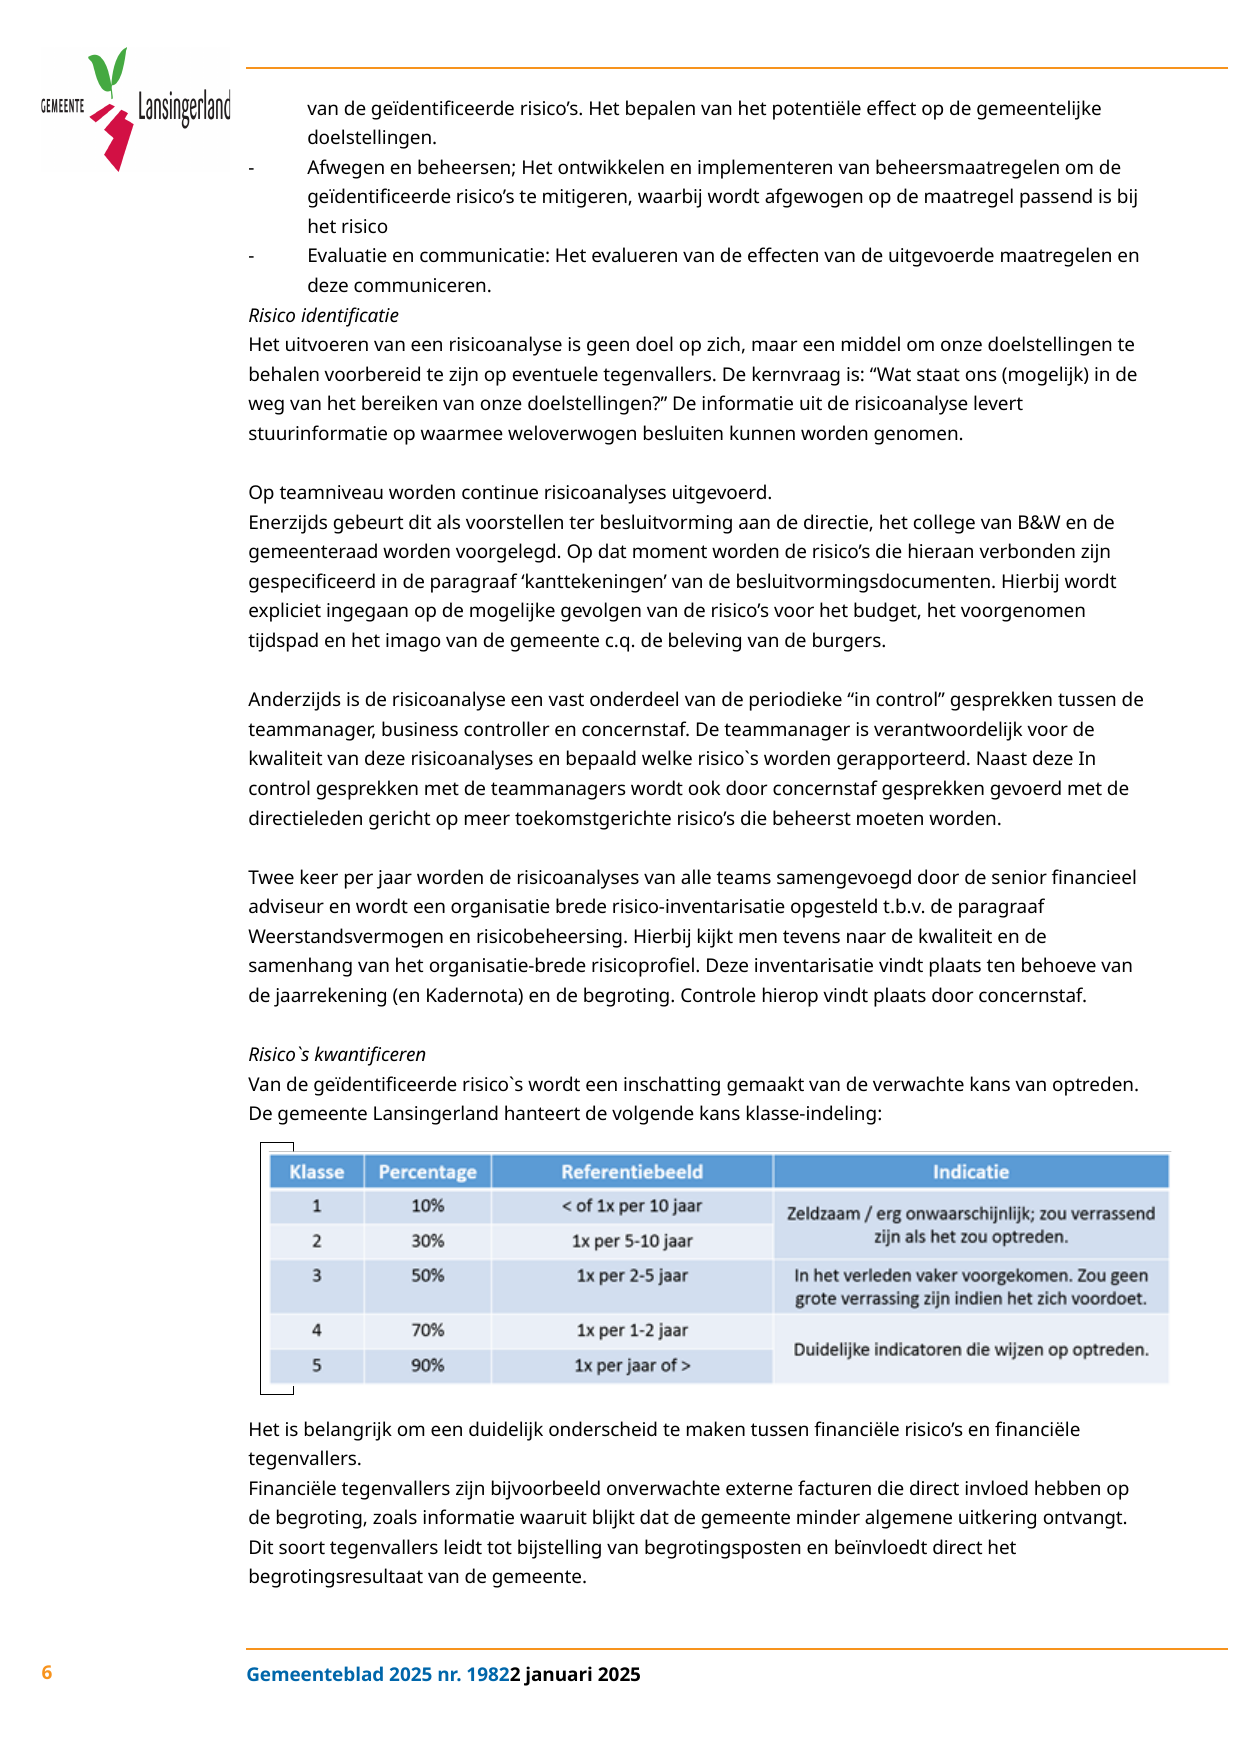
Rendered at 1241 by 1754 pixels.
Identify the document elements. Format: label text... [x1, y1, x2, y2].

text Enerzijds gebeurt dit als voorstellen ter besluitvorming aan de directie, het college van B&W en de gemeenteraad worden voorgelegd. Op dat moment worden de risico’s die hieraan verbonden zijn gespecificeerd in de paragraaf ‘kanttekeningen’ van de besluitvormingsdocumenten. Hierbij wordt expliciet ingegaan op de mogelijke gevolgen van de risico’s voor het budget, het voorgenomen tijdspad en het imago van de gemeente c.q. de beleving van de burgers. [248, 509, 1152, 653]
text Twee keer per jaar worden de risicoanalyses van alle teams samengevoegd door de senior financieel adviseur en wordt een organisatie brede risico-inventarisatie opgesteld t.b.v. de paragraaf Weerstandsvermogen en risicobeheersing. Hierbij kijkt men tevens naar de kwaliteit en de samenhang van het organisatie-brede risicoprofiel. Deze inventarisatie vindt plaats ten behoeve van de jaarrekening (en Kadernota) en de begroting. Controle hierop vindt plaats door concernstaf. [248, 864, 1152, 1008]
picture [41, 47, 231, 172]
text Op teamniveau worden continue risicoanalyses uitgevoerd. [248, 479, 1152, 505]
text Het is belangrijk om een duidelijk onderscheid te maken tussen financiële risico’s en financiële tegenvallers. [248, 1416, 1152, 1471]
list Afwegen en beheersen; Het ontwikkelen en implementeren van beheersmaatregelen om de geïdentificeerde risico’s te mitigeren, waarbij wordt afgewogen op de maatregel passend is bij het risico [248, 154, 1152, 239]
text Risico`s kwantificeren [248, 1041, 1152, 1067]
text Anderzijds is de risicoanalyse een vast onderdeel van de periodieke “in control” gesprekken tussen de teammanager, business controller en concernstaf. De teammanager is verantwoordelijk voor de kwaliteit van deze risicoanalyses en bepaald welke risico`s worden gerapporteerd. Naast deze In control gesprekken met de teammanagers wordt ook door concernstaf gesprekken gevoerd met de directieleden gericht op meer toekomstgerichte risico’s die beheerst moeten worden. [248, 686, 1152, 831]
list Evaluatie en communicatie: Het evalueren van de effecten van de uitgevoerde maatregelen en deze communiceren. [248, 243, 1152, 298]
text Van de geïdentificeerde risico`s wordt een inschatting gemaakt van de verwachte kans van optreden. De gemeente Lansingerland hanteert de volgende kans klasse-indeling: [248, 1071, 1152, 1126]
text Het uitvoeren van een risicoanalyse is geen doel op zich, maar een middel om onze doelstellingen te behalen voorbereid te zijn op eventuele tegenvallers. De kernvraag is: “Wat staat ons (mogelijk) in de weg van het bereiken van onze doelstellingen?” De informatie uit de risicoanalyse levert stuurinformatie op waarmee weloverwogen besluiten kunnen worden genomen. [248, 331, 1152, 446]
text Financiële tegenvallers zijn bijvoorbeeld onverwachte externe facturen die direct invloed hebben op de begroting, zoals informatie waaruit blijkt dat de gemeente minder algemene uitkering ontvangt. Dit soort tegenvallers leidt tot bijstelling van begrotingsposten en beïnvloedt direct het begrotingsresultaat van de gemeente. [248, 1475, 1152, 1589]
text Risico identificatie [248, 302, 1152, 328]
list van de geïdentificeerde risico’s. Het bepalen van het potentiële effect op de gemeentelijke doelstellingen. [248, 95, 1152, 150]
picture [268, 1151, 1173, 1386]
